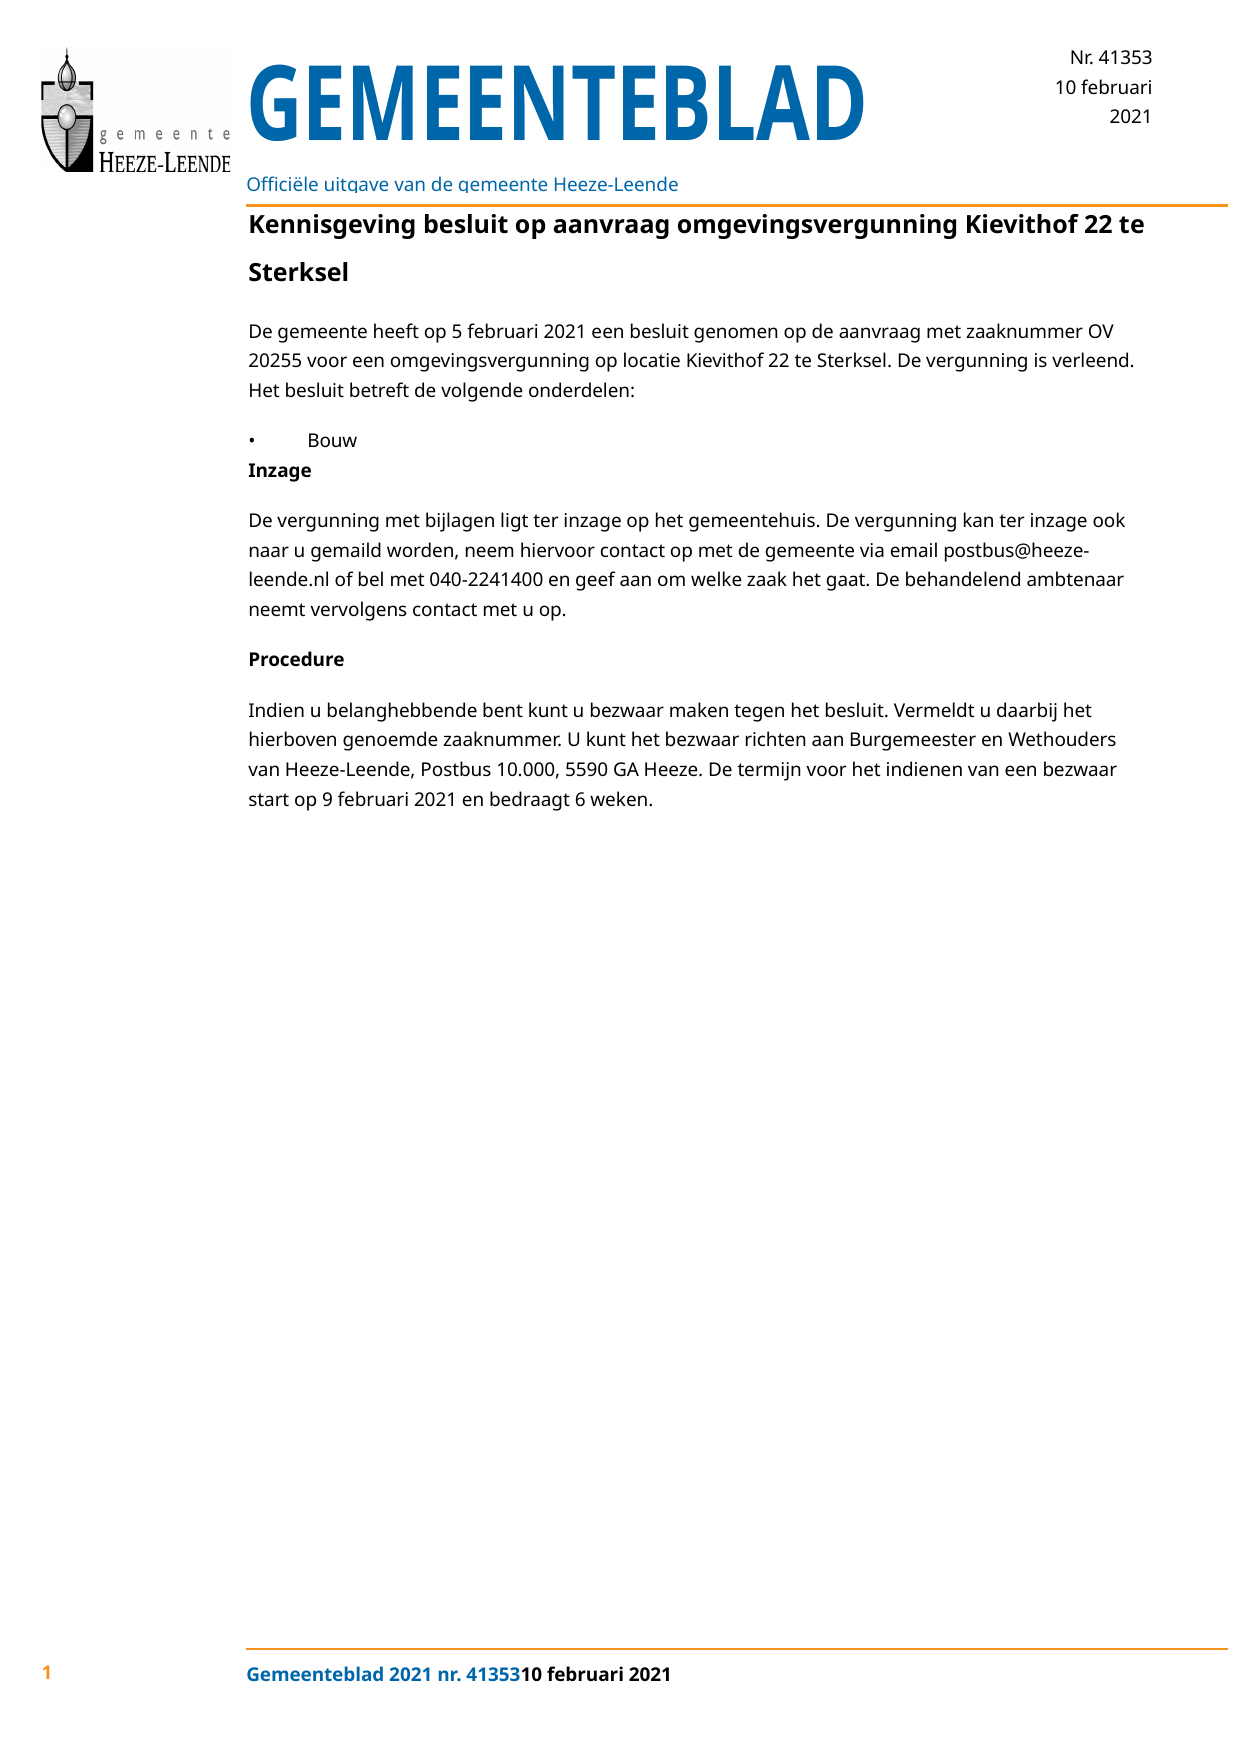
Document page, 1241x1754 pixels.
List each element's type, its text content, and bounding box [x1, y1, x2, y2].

text Inzage [248, 457, 1152, 483]
text Procedure [248, 647, 1152, 672]
picture [41, 47, 231, 172]
text De gemeente heeft op 5 februari 2021 een besluit genomen op de aanvraag met zaaknummer OV 20255 voor een omgevingsvergunning op locatie Kievithof 22 te Sterksel. De vergunning is verleend. Het besluit betreft de volgende onderdelen: [248, 318, 1152, 403]
text Kennisgeving besluit op aanvraag omgevingsvergunning Kievithof 22 te Sterksel [248, 207, 1152, 288]
text De vergunning met bijlagen ligt ter inzage op het gemeentehuis. De vergunning kan ter inzage ook naar u gemaild worden, neem hiervoor contact op met de gemeente via email postbus@heeze-leende.nl of bel met 040-2241400 en geef aan om welke zaak het gaat. De behandelend ambtenaar neemt vervolgens contact met u op. [248, 507, 1152, 622]
list Bouw [248, 427, 1152, 453]
text Indien u belanghebbende bent kunt u bezwaar maken tegen het besluit. Vermeldt u daarbij het hierboven genoemde zaaknummer. U kunt het bezwaar richten aan Burgemeester en Wethouders van Heeze-Leende, Postbus 10.000, 5590 GA Heeze. De termijn voor het indienen van een bezwaar start op 9 februari 2021 en bedraagt 6 weken. [248, 697, 1152, 812]
